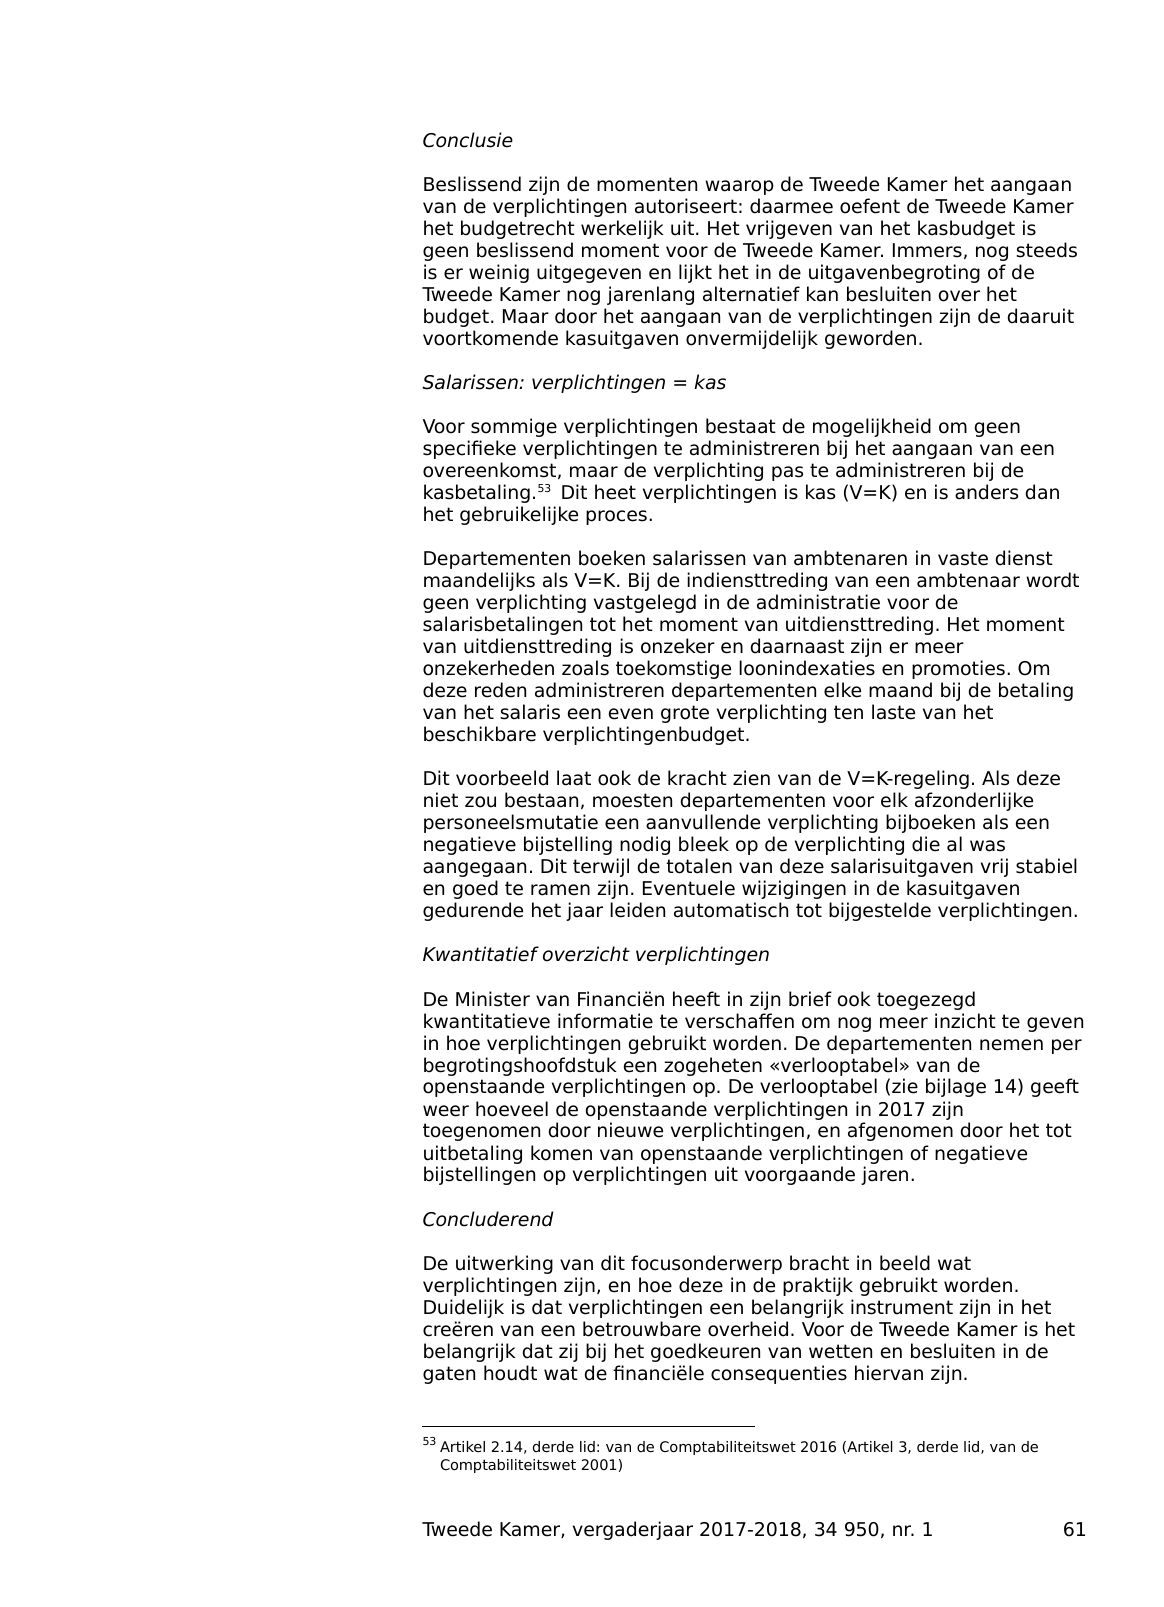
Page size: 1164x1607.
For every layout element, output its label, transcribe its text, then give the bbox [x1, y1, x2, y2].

text Voor sommige verplichtingen bestaat de mogelijkheid om geen specifieke verplichtingen te administreren bij het aangaan van een overeenkomst, maar de verplichting pas te administreren bij de kasbetaling. Dit heet verplichtingen is kas (V=K) en is anders dan het gebruikelijke proces. [422, 416, 1087, 526]
subtitle Kwantitatief overzicht verplichtingen [422, 944, 1087, 966]
text Beslissend zijn de momenten waarop de Tweede Kamer het aangaan van de verplichtingen autoriseert: daarmee oefent de Tweede Kamer het budgetrecht werkelijk uit. Het vrijgeven van het kasbudget is geen beslissend moment voor de Tweede Kamer. Immers, nog steeds is er weinig uitgegeven en lijkt het in de uitgavenbegroting of de Tweede Kamer nog jarenlang alternatief kan besluiten over het budget. Maar door het aangaan van de verplichtingen zijn de daaruit voortkomende kasuitgaven onvermijdelijk geworden. [422, 174, 1087, 350]
subtitle Concluderend [422, 1208, 1087, 1231]
text De Minister van Financiën heeft in zijn brief ook toegezegd kwantitatieve informatie te verschaffen om nog meer inzicht te geven in hoe verplichtingen gebruikt worden. De departementen nemen per begrotingshoofdstuk een zogeheten «verlooptabel» van de openstaande verplichtingen op. De verlooptabel (zie bijlage 14) geeft weer hoeveel de openstaande verplichtingen in 2017 zijn toegenomen door nieuwe verplichtingen, en afgenomen door het tot uitbetaling komen van openstaande verplichtingen of negatieve bijstellingen op verplichtingen uit voorgaande jaren. [422, 988, 1087, 1186]
text Dit voorbeeld laat ook de kracht zien van de V=K-regeling. Als deze niet zou bestaan, moesten departementen voor elk afzonderlijke personeelsmutatie een aanvullende verplichting bijboeken als een negatieve bijstelling nodig bleek op de verplichting die al was aangegaan. Dit terwijl de totalen van deze salarisuitgaven vrij stabiel en goed te ramen zijn. Eventuele wijzigingen in de kasuitgaven gedurende het jaar leiden automatisch tot bijgestelde verplichtingen. [422, 768, 1087, 922]
subtitle Conclusie [422, 130, 1087, 152]
text Departementen boeken salarissen van ambtenaren in vaste dienst maandelijks als V=K. Bij de indiensttreding van een ambtenaar wordt geen verplichting vastgelegd in de administratie voor de salarisbetalingen tot het moment van uitdiensttreding. Het moment van uitdiensttreding is onzeker en daarnaast zijn er meer onzekerheden zoals toekomstige loonindexaties en promoties. Om deze reden administreren departementen elke maand bij de betaling van het salaris een even grote verplichting ten laste van het beschikbare verplichtingenbudget. [422, 548, 1087, 746]
subtitle Salarissen: verplichtingen = kas [422, 372, 1087, 394]
text Artikel 2.14, derde lid: van de Comptabiliteitswet 2016 (Artikel 3, derde lid, van de Comptabiliteitswet 2001) [422, 1435, 1087, 1474]
text De uitwerking van dit focusonderwerp bracht in beeld wat verplichtingen zijn, en hoe deze in de praktijk gebruikt worden. Duidelijk is dat verplichtingen een belangrijk instrument zijn in het creëren van een betrouwbare overheid. Voor de Tweede Kamer is het belangrijk dat zij bij het goedkeuren van wetten en besluiten in de gaten houdt wat de financiële consequenties hiervan zijn. [422, 1253, 1087, 1384]
